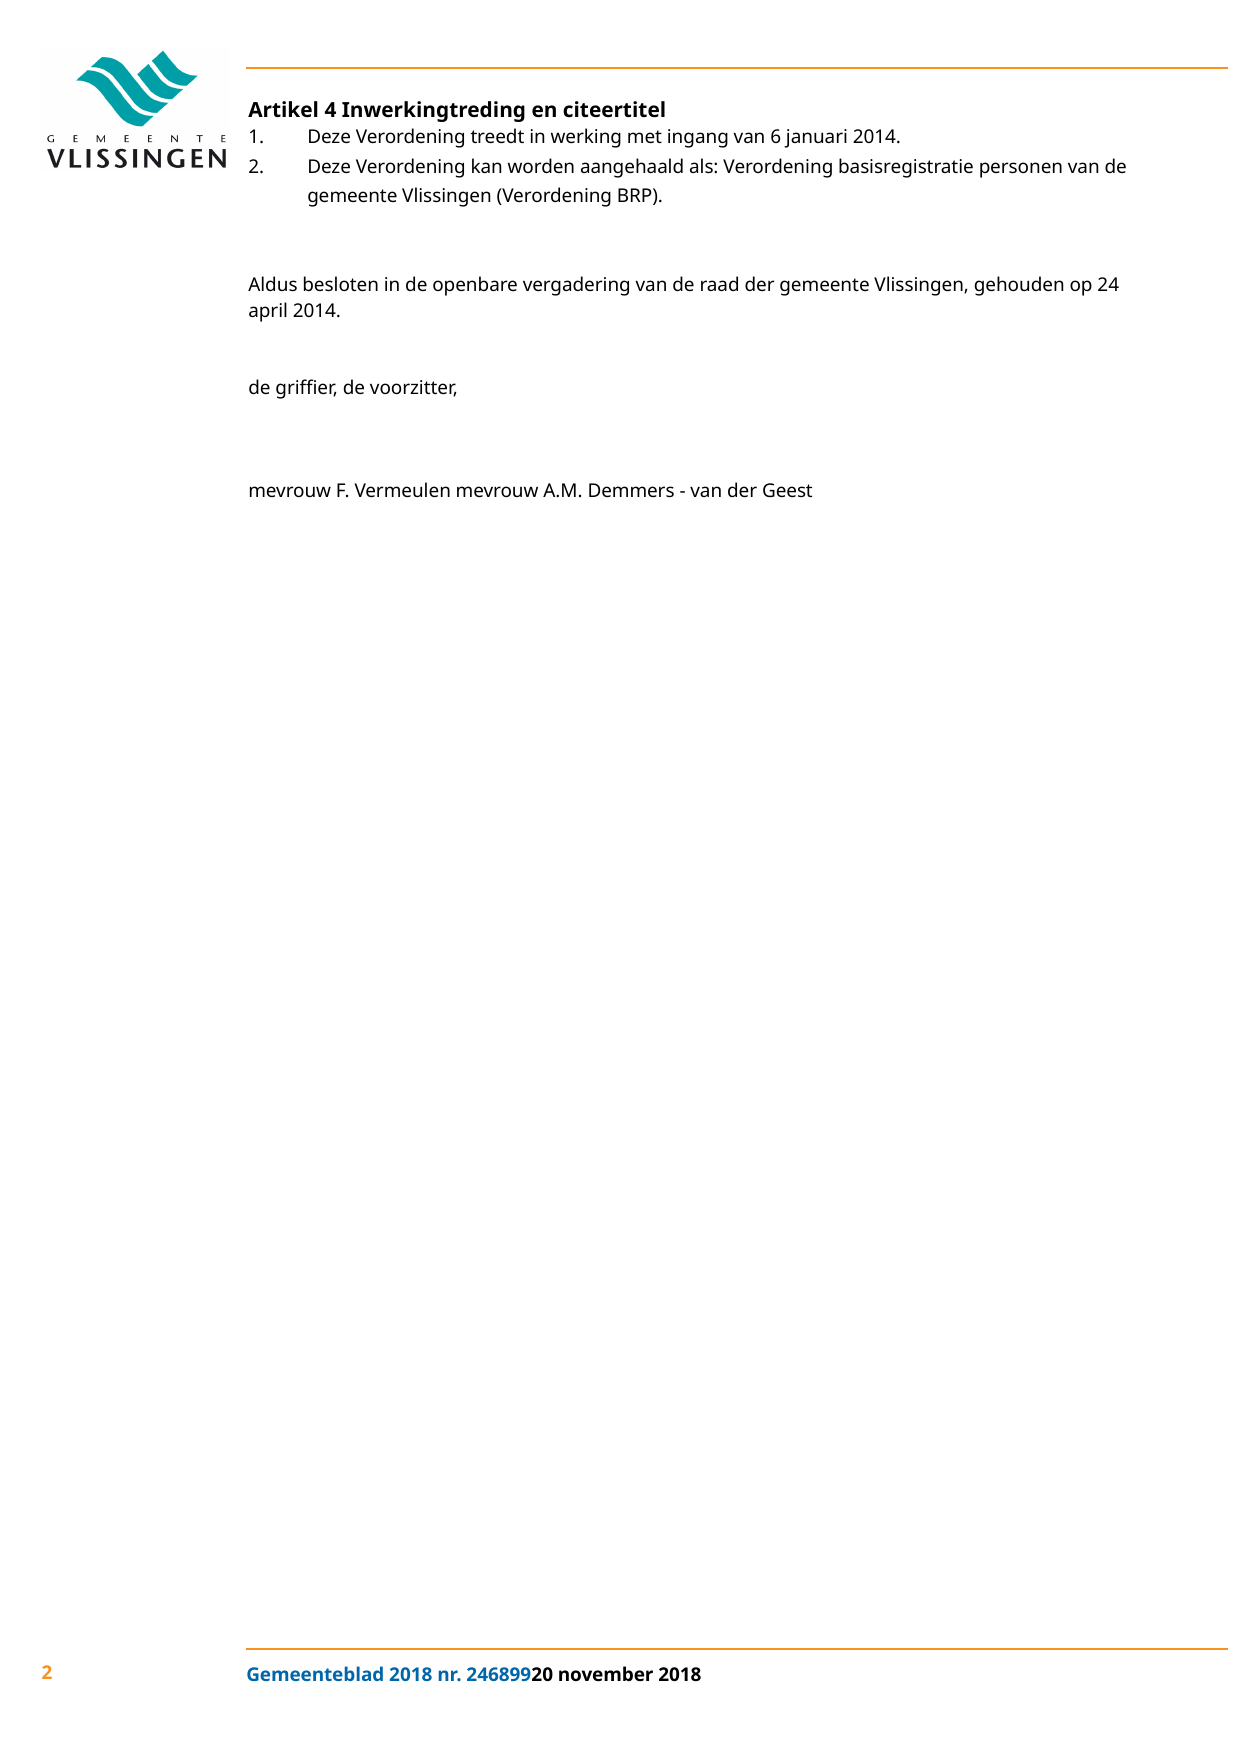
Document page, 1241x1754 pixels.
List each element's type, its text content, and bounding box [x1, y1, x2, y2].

list Deze Verordening treedt in werking met ingang van 6 januari 2014. [248, 123, 1152, 149]
text Aldus besloten in de openbare vergadering van de raad der gemeente Vlissingen, gehouden op 24 april 2014. [248, 271, 1152, 323]
text Artikel 4 Inwerkingtreding en citeertitel [248, 95, 1152, 123]
picture [41, 47, 231, 172]
text mevrouw F. Vermeulen mevrouw A.M. Demmers - van der Geest [248, 477, 1152, 503]
list Deze Verordening kan worden aangehaald als: Verordening basisregistratie personen van de gemeente Vlissingen (Verordening BRP). [248, 153, 1152, 208]
text de griffier, de voorzitter, [248, 374, 1152, 400]
